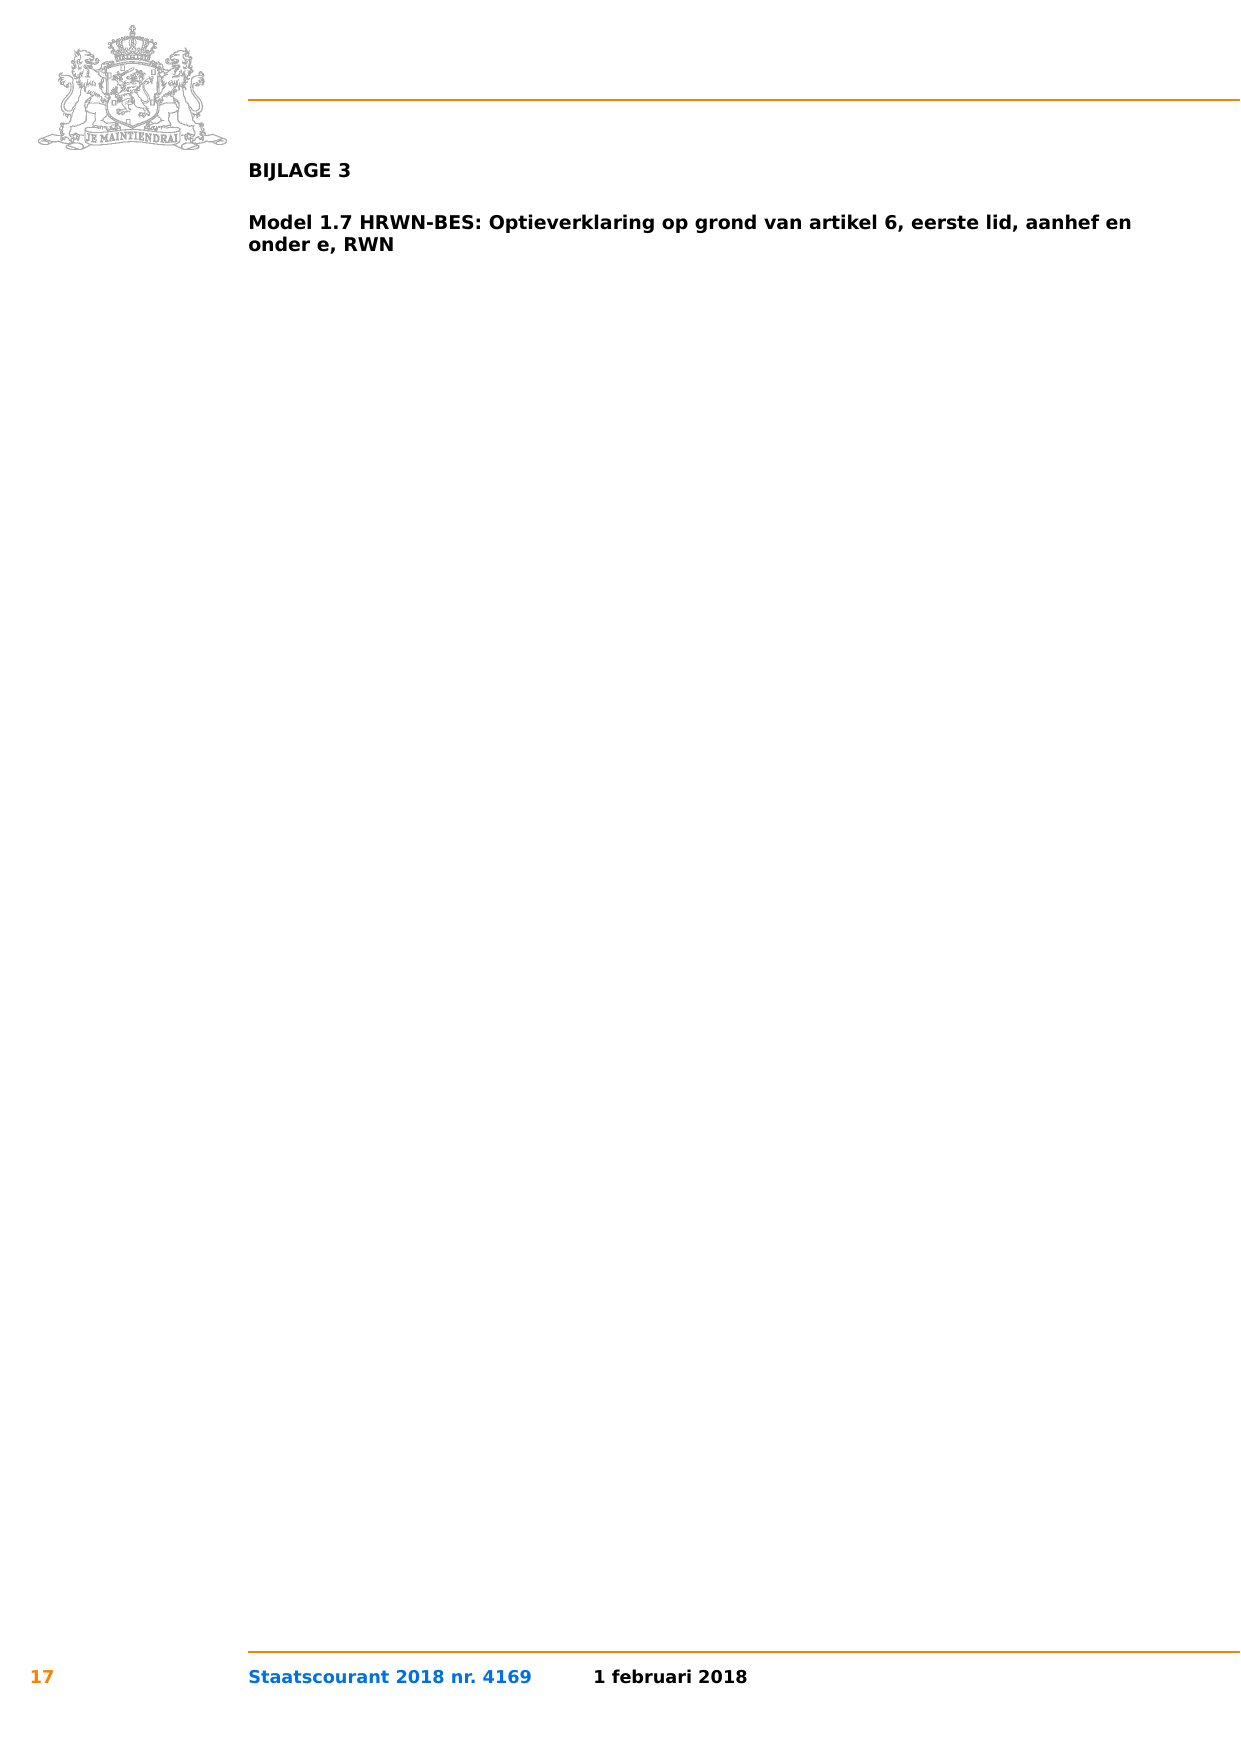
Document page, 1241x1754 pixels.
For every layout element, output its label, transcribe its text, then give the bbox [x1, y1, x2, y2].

picture [38, 25, 227, 150]
subtitle BIJLAGE 3 [248, 160, 1163, 182]
subtitle Model 1.7 HRWN-BES: Optieverklaring op grond van artikel 6, eerste lid, aanhef en onder e, RWN [248, 212, 1163, 256]
